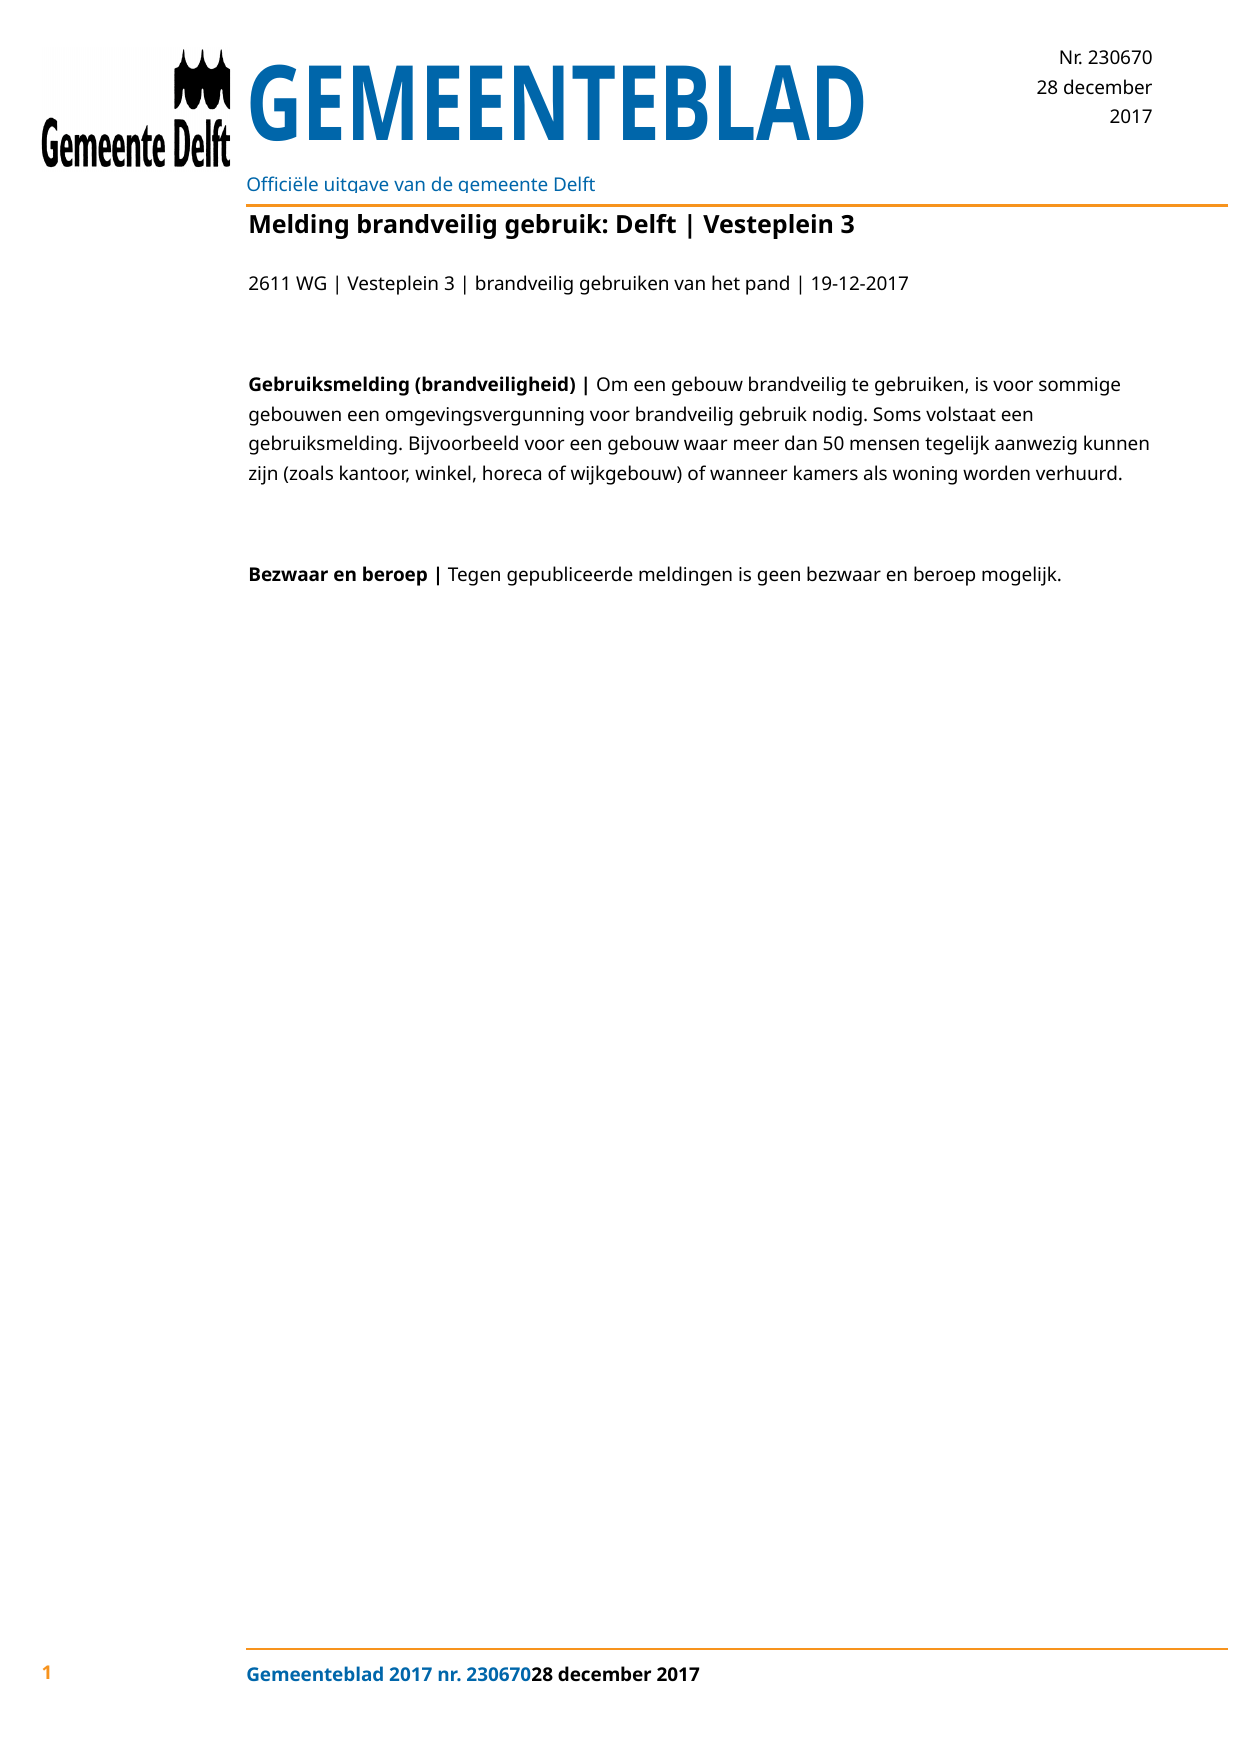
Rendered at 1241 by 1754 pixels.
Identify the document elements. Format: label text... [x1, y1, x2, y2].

text Bezwaar en beroep | Tegen gepubliceerde meldingen is geen bezwaar en beroep mogelijk. [248, 561, 1152, 586]
text 2611 WG | Vesteplein 3 | brandveilig gebruiken van het pand | 19-12-2017 [248, 270, 1152, 296]
text Gebruiksmelding (brandveiligheid) | Om een gebouw brandveilig te gebruiken, is voor sommige gebouwen een omgevingsvergunning voor brandveilig gebruik nodig. Soms volstaat een gebruiksmelding. Bijvoorbeeld voor een gebouw waar meer dan 50 mensen tegelijk aanwezig kunnen zijn (zoals kantoor, winkel, horeca of wijkgebouw) of wanneer kamers als woning worden verhuurd. [248, 371, 1152, 486]
text Melding brandveilig gebruik: Delft | Vesteplein 3 [248, 207, 1152, 241]
picture [41, 47, 231, 172]
